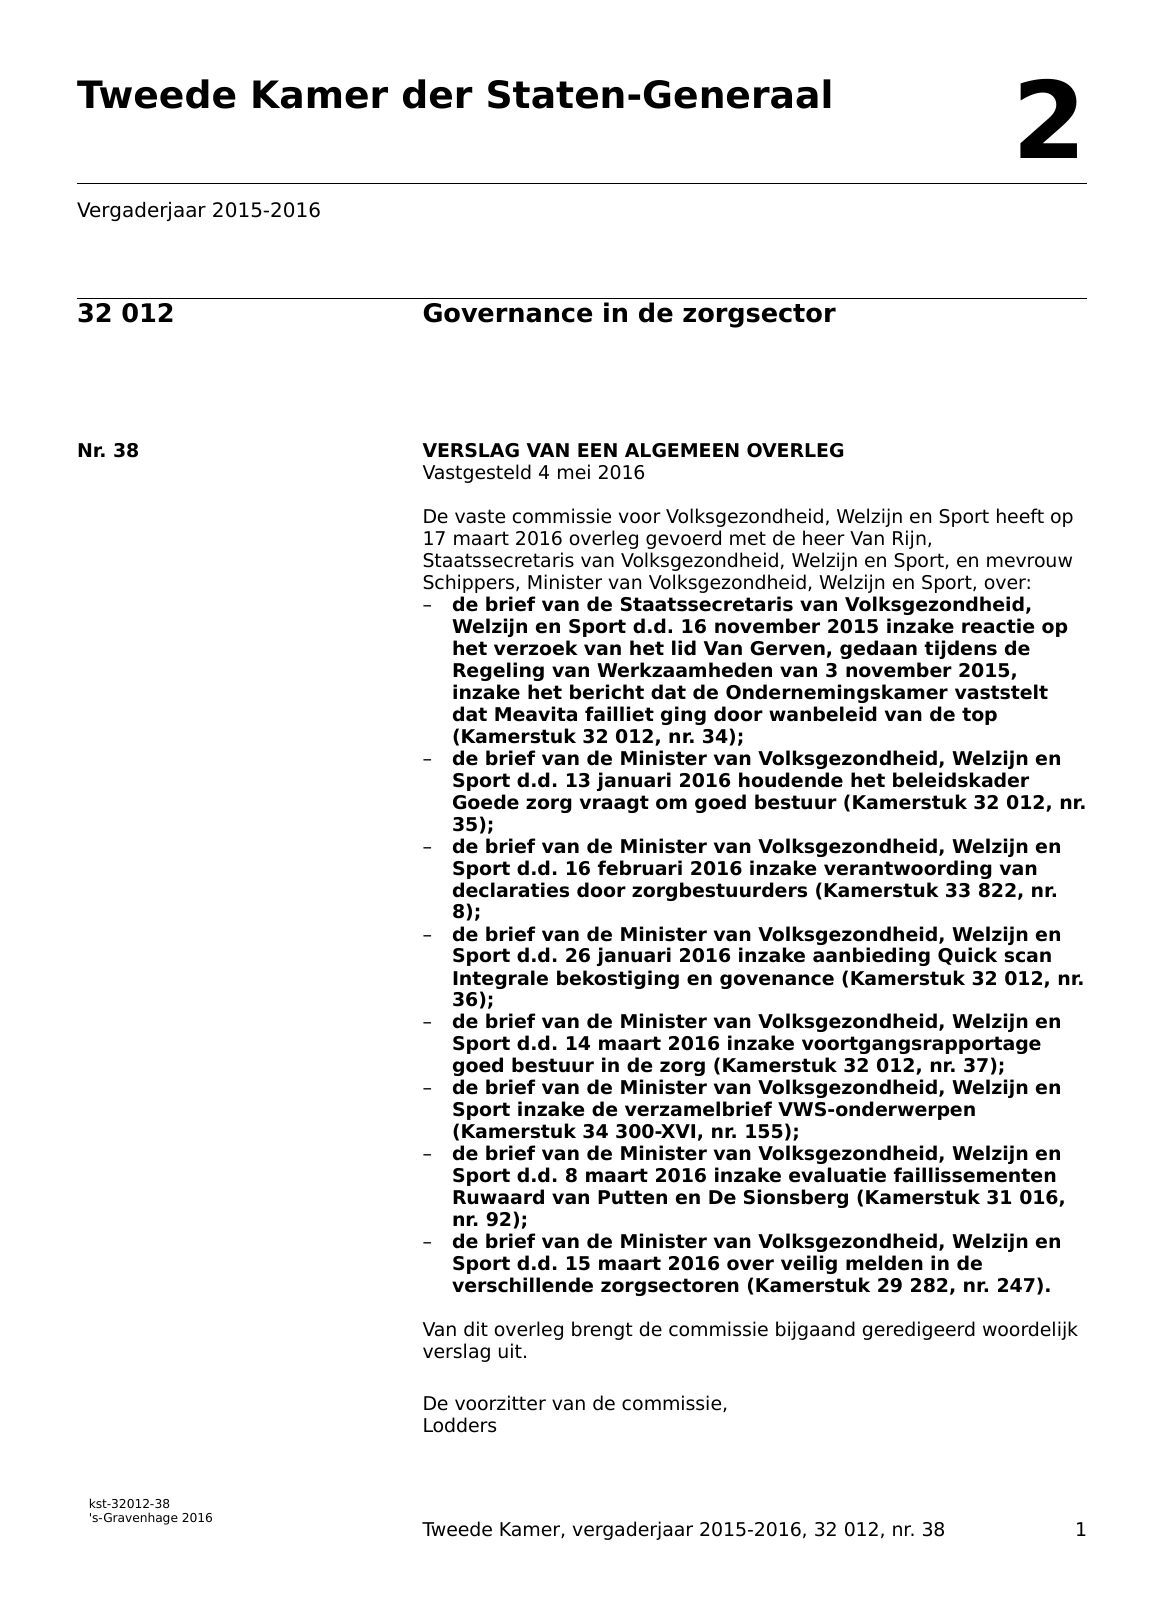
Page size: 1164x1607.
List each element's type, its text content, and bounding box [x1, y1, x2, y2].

text – de brief van de Minister van Volksgezondheid, Welzijn en Sport d.d. 15 maart 2016 over veilig melden in de verschillende zorgsectoren (Kamerstuk 29 282, nr. 247). [422, 1231, 1087, 1297]
text – de brief van de Minister van Volksgezondheid, Welzijn en Sport d.d. 8 maart 2016 inzake evaluatie faillissementen Ruwaard van Putten en De Sionsberg (Kamerstuk 31 016, nr. 92); [422, 1143, 1087, 1231]
text kst-32012-38 [88, 1497, 323, 1511]
text – de brief van de Minister van Volksgezondheid, Welzijn en Sport d.d. 13 januari 2016 houdende het beleidskader Goede zorg vraagt om goed bestuur (Kamerstuk 32 012, nr. 35); [422, 748, 1087, 836]
text – de brief van de Minister van Volksgezondheid, Welzijn en Sport d.d. 14 maart 2016 inzake voortgangsrapportage goed bestuur in de zorg (Kamerstuk 32 012, nr. 37); [422, 1011, 1087, 1077]
text – de brief van de Staatssecretaris van Volksgezondheid, Welzijn en Sport d.d. 16 november 2015 inzake reactie op het verzoek van het lid Van Gerven, gedaan tijdens de Regeling van Werkzaamheden van 3 november 2015, inzake het bericht dat de Ondernemingskamer vaststelt dat Meavita failliet ging door wanbeleid van de top (Kamerstuk 32 012, nr. 34); [422, 594, 1087, 748]
text De voorzitter van de commissie, Lodders [422, 1393, 1087, 1437]
text – de brief van de Minister van Volksgezondheid, Welzijn en Sport inzake de verzamelbrief VWS-onderwerpen (Kamerstuk 34 300-XVI, nr. 155); [422, 1077, 1087, 1143]
subtitle Nr. 38 VERSLAG VAN EEN ALGEMEEN OVERLEG [77, 440, 1087, 462]
text – de brief van de Minister van Volksgezondheid, Welzijn en Sport d.d. 16 februari 2016 inzake verantwoording van declaraties door zorgbestuurders (Kamerstuk 33 822, nr. 8); [422, 836, 1087, 923]
text – de brief van de Minister van Volksgezondheid, Welzijn en Sport d.d. 26 januari 2016 inzake aanbieding Quick scan Integrale bekostiging en govenance (Kamerstuk 32 012, nr. 36); [422, 923, 1087, 1011]
text Vastgesteld 4 mei 2016 [422, 462, 1087, 484]
text 's-Gravenhage 2016 [88, 1511, 323, 1525]
text Van dit overleg brengt de commissie bijgaand geredigeerd woordelijk verslag uit. [422, 1319, 1087, 1363]
table_cell Vergaderjaar 2015-2016 [77, 184, 1087, 298]
table_header 2 [886, 59, 1087, 183]
subtitle 32 012 Governance in de zorgsector [77, 299, 1087, 329]
table_header Tweede Kamer der Staten-Generaal [77, 59, 886, 183]
text De vaste commissie voor Volksgezondheid, Welzijn en Sport heeft op 17 maart 2016 overleg gevoerd met de heer Van Rijn, Staatssecretaris van Volksgezondheid, Welzijn en Sport, en mevrouw Schippers, Minister van Volksgezondheid, Welzijn en Sport, over: [422, 506, 1087, 594]
